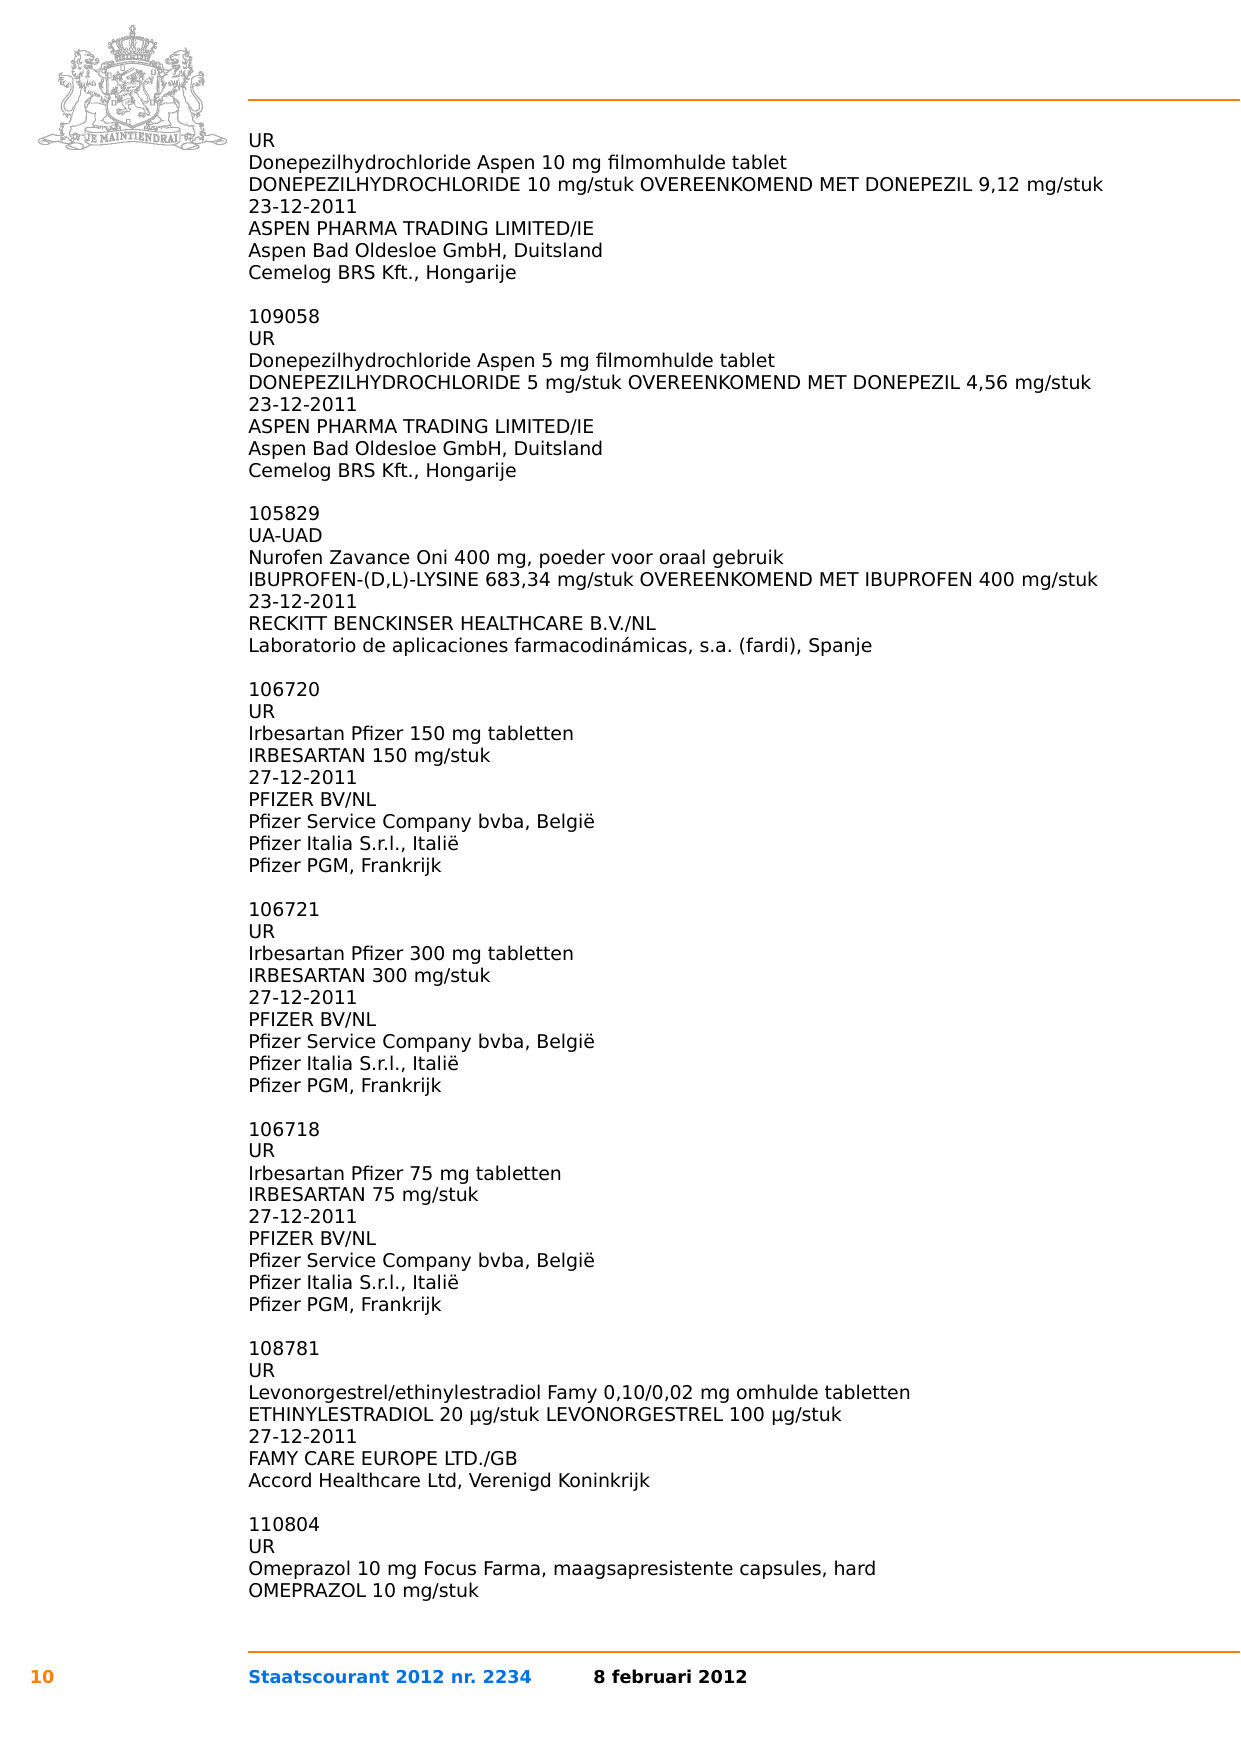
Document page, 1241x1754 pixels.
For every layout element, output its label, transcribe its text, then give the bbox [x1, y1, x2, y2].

text 109058 [248, 306, 1163, 328]
text UA-UAD [248, 525, 1163, 547]
text Laboratorio de aplicaciones farmacodinámicas, s.a. (fardi), Spanje [248, 635, 1163, 657]
text Pfizer PGM, Frankrijk [248, 855, 1163, 877]
text UR [248, 328, 1163, 349]
text Cemelog BRS Kft., Hongarije [248, 459, 1163, 481]
text 27-12-2011 [248, 1426, 1163, 1448]
text RECKITT BENCKINSER HEALTHCARE B.V./NL [248, 613, 1163, 635]
text 108781 [248, 1338, 1163, 1360]
text IRBESARTAN 150 mg/stuk [248, 745, 1163, 767]
text PFIZER BV/NL [248, 789, 1163, 811]
text UR [248, 701, 1163, 723]
text UR [248, 921, 1163, 943]
text Pfizer Service Company bvba, België [248, 1031, 1163, 1053]
text Levonorgestrel/ethinylestradiol Famy 0,10/0,02 mg omhulde tabletten [248, 1382, 1163, 1404]
text Pfizer PGM, Frankrijk [248, 1294, 1163, 1316]
text 106721 [248, 899, 1163, 921]
text Cemelog BRS Kft., Hongarije [248, 262, 1163, 284]
text Donepezilhydrochloride Aspen 5 mg filmomhulde tablet [248, 349, 1163, 372]
text PFIZER BV/NL [248, 1009, 1163, 1031]
text 27-12-2011 [248, 987, 1163, 1009]
text Pfizer Service Company bvba, België [248, 811, 1163, 833]
text DONEPEZILHYDROCHLORIDE 10 mg/stuk OVEREENKOMEND MET DONEPEZIL 9,12 mg/stuk [248, 174, 1163, 196]
text Pfizer Service Company bvba, België [248, 1250, 1163, 1272]
text Irbesartan Pfizer 300 mg tabletten [248, 943, 1163, 965]
text Omeprazol 10 mg Focus Farma, maagsapresistente capsules, hard [248, 1558, 1163, 1580]
text IBUPROFEN-(D,L)-LYSINE 683,34 mg/stuk OVEREENKOMEND MET IBUPROFEN 400 mg/stuk [248, 569, 1163, 591]
text Pfizer Italia S.r.l., Italië [248, 833, 1163, 855]
text ETHINYLESTRADIOL 20 µg/stuk LEVONORGESTREL 100 µg/stuk [248, 1404, 1163, 1426]
text UR [248, 1360, 1163, 1382]
text UR [248, 1140, 1163, 1162]
text DONEPEZILHYDROCHLORIDE 5 mg/stuk OVEREENKOMEND MET DONEPEZIL 4,56 mg/stuk [248, 372, 1163, 393]
text Aspen Bad Oldesloe GmbH, Duitsland [248, 240, 1163, 262]
text Pfizer Italia S.r.l., Italië [248, 1053, 1163, 1074]
text ASPEN PHARMA TRADING LIMITED/IE [248, 218, 1163, 240]
text PFIZER BV/NL [248, 1228, 1163, 1250]
text 23-12-2011 [248, 196, 1163, 218]
text Irbesartan Pfizer 150 mg tabletten [248, 723, 1163, 745]
text IRBESARTAN 75 mg/stuk [248, 1184, 1163, 1206]
text 105829 [248, 503, 1163, 525]
text Irbesartan Pfizer 75 mg tabletten [248, 1162, 1163, 1184]
text UR [248, 130, 1163, 152]
text Accord Healthcare Ltd, Verenigd Koninkrijk [248, 1470, 1163, 1492]
text UR [248, 1536, 1163, 1558]
text 27-12-2011 [248, 1206, 1163, 1228]
text Pfizer PGM, Frankrijk [248, 1074, 1163, 1097]
text Nurofen Zavance Oni 400 mg, poeder voor oraal gebruik [248, 547, 1163, 569]
text Aspen Bad Oldesloe GmbH, Duitsland [248, 437, 1163, 459]
text ASPEN PHARMA TRADING LIMITED/IE [248, 416, 1163, 437]
text Pfizer Italia S.r.l., Italië [248, 1272, 1163, 1294]
text 106718 [248, 1118, 1163, 1140]
text Donepezilhydrochloride Aspen 10 mg filmomhulde tablet [248, 152, 1163, 174]
text 27-12-2011 [248, 767, 1163, 789]
text 23-12-2011 [248, 393, 1163, 416]
picture [38, 25, 227, 150]
text FAMY CARE EUROPE LTD./GB [248, 1448, 1163, 1470]
text 110804 [248, 1514, 1163, 1536]
text 23-12-2011 [248, 591, 1163, 613]
text IRBESARTAN 300 mg/stuk [248, 965, 1163, 987]
text 106720 [248, 679, 1163, 701]
text OMEPRAZOL 10 mg/stuk [248, 1580, 1163, 1602]
